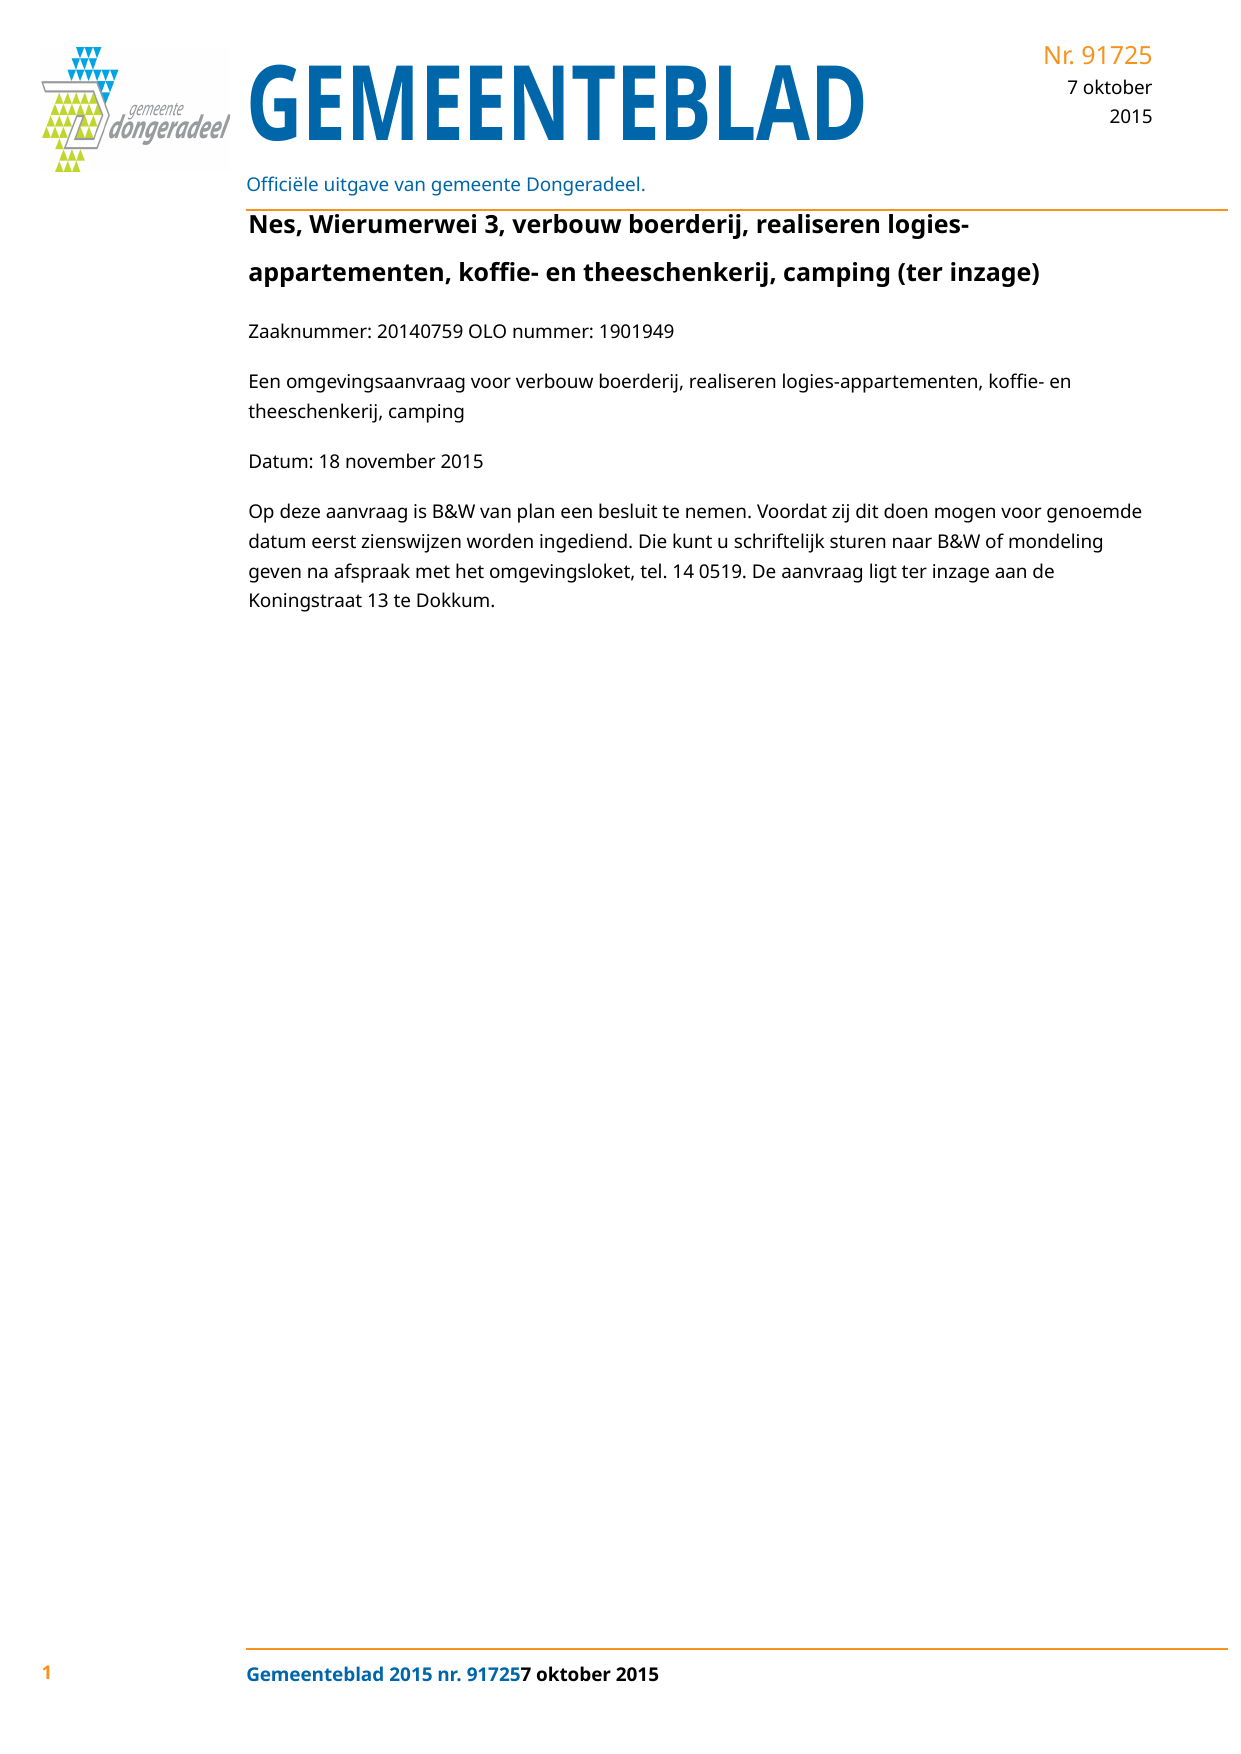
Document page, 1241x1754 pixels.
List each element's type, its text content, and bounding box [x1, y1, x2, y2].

text Datum: 18 november 2015 [248, 448, 1152, 474]
picture [107, 73, 113, 80]
picture [99, 72, 104, 80]
text Nes, Wierumerwei 3, verbouw boerderij, realiseren logies-appartementen, koffie- en theeschenkerij, camping (ter inzage) [248, 211, 1152, 288]
text Op deze aanvraag is B&W van plan een besluit te nemen. Voordat zij dit doen mogen voor genoemde datum eerst zienswijzen worden ingediend. Die kunt u schriftelijk sturen naar B&W of mondeling geven na afspraak met het omgevingsloket, tel. 14 0519. De aanvraag ligt ter inzage aan de Koningstraat 13 te Dokkum. [248, 499, 1152, 613]
text Een omgevingsaanvraag voor verbouw boerderij, realiseren logies-appartementen, koffie- en theeschenkerij, camping [248, 368, 1152, 424]
text Zaaknummer: 20140759 OLO nummer: 1901949 [248, 318, 1152, 344]
picture [41, 47, 231, 172]
